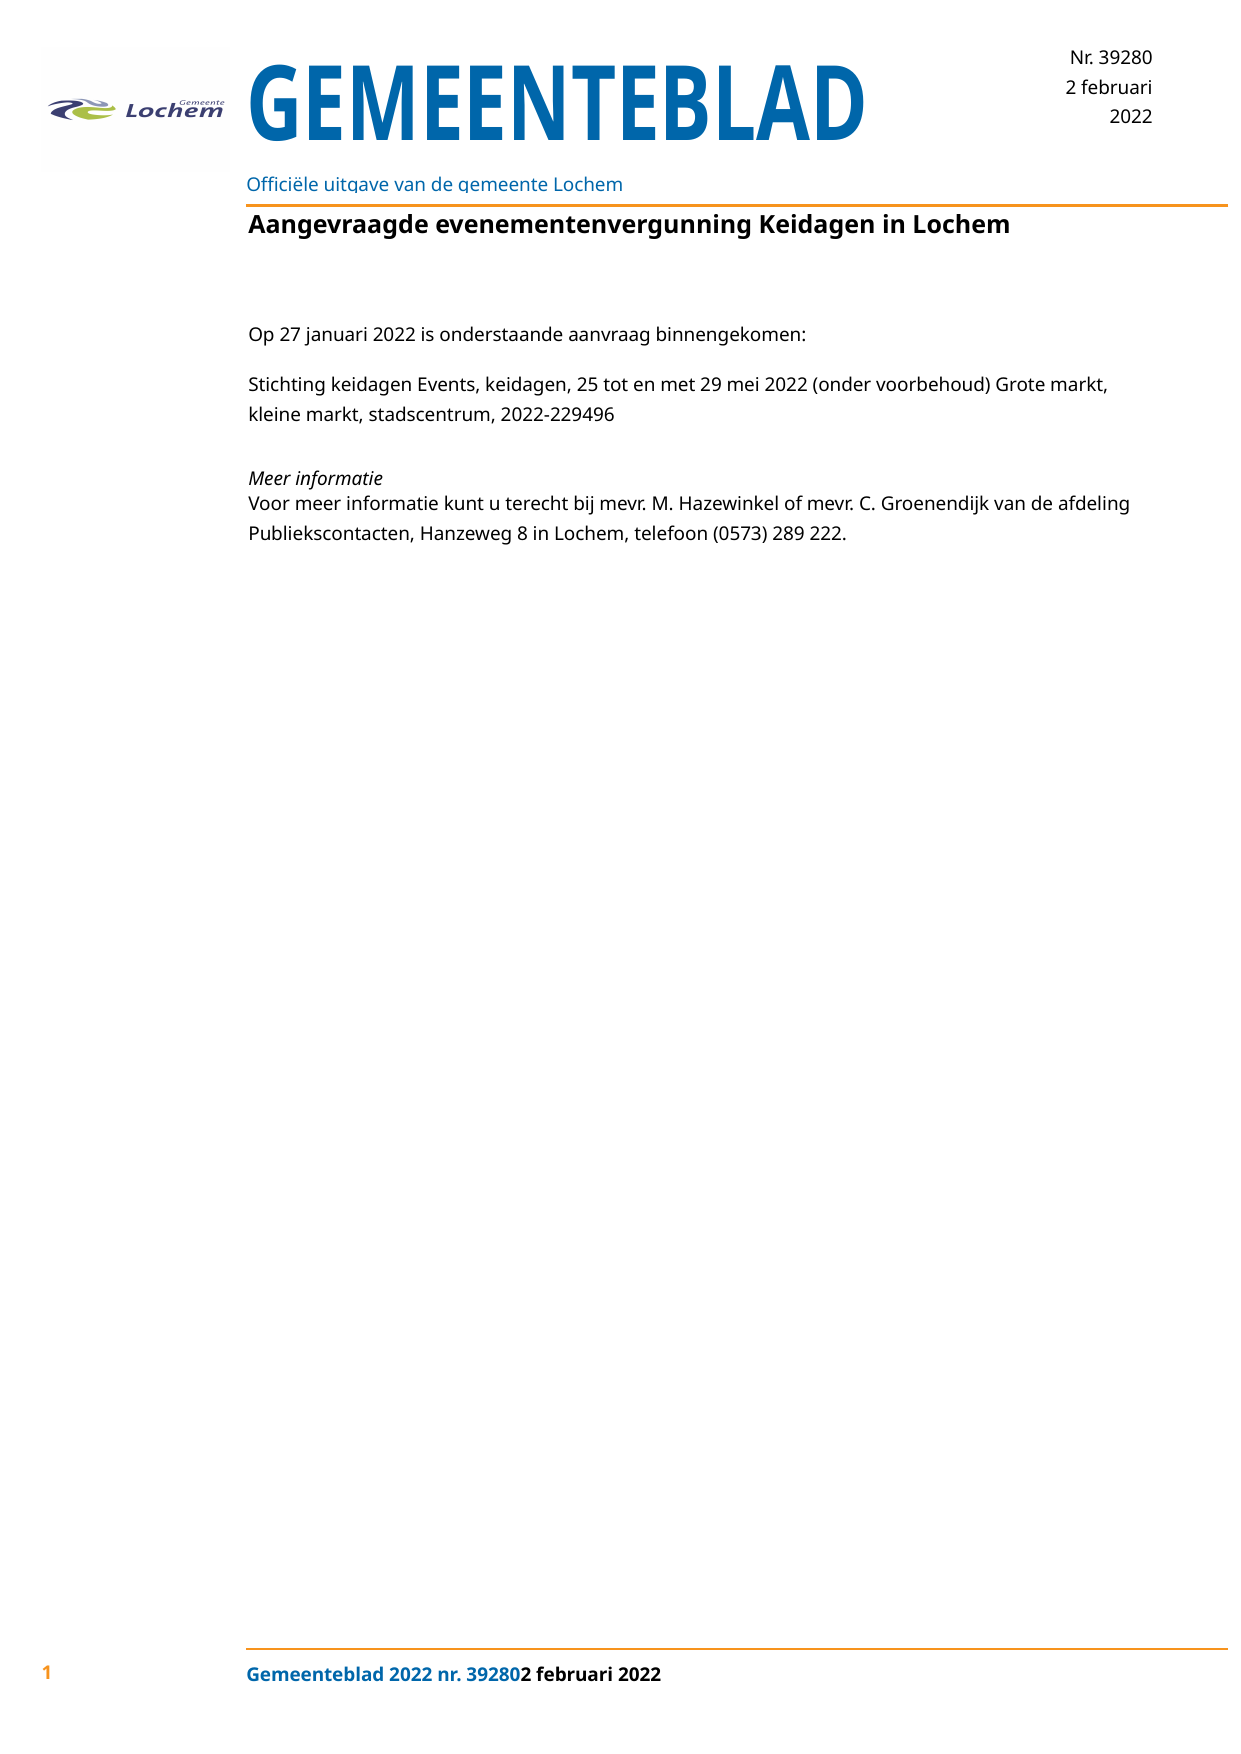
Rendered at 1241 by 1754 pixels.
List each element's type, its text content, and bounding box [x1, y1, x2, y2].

text Aangevraagde evenementenvergunning Keidagen in Lochem [248, 207, 1152, 241]
text Voor meer informatie kunt u terecht bij mevr. M. Hazewinkel of mevr. C. Groenendijk van de afdeling Publiekscontacten, Hanzeweg 8 in Lochem, telefoon (0573) 289 222. [248, 490, 1152, 546]
picture [41, 47, 231, 172]
text Meer informatie [248, 465, 1152, 490]
text Op 27 januari 2022 is onderstaande aanvraag binnengekomen: [248, 321, 1152, 346]
text Stichting keidagen Events, keidagen, 25 tot en met 29 mei 2022 (onder voorbehoud) Grote markt, kleine markt, stadscentrum, 2022-229496 [248, 371, 1152, 426]
